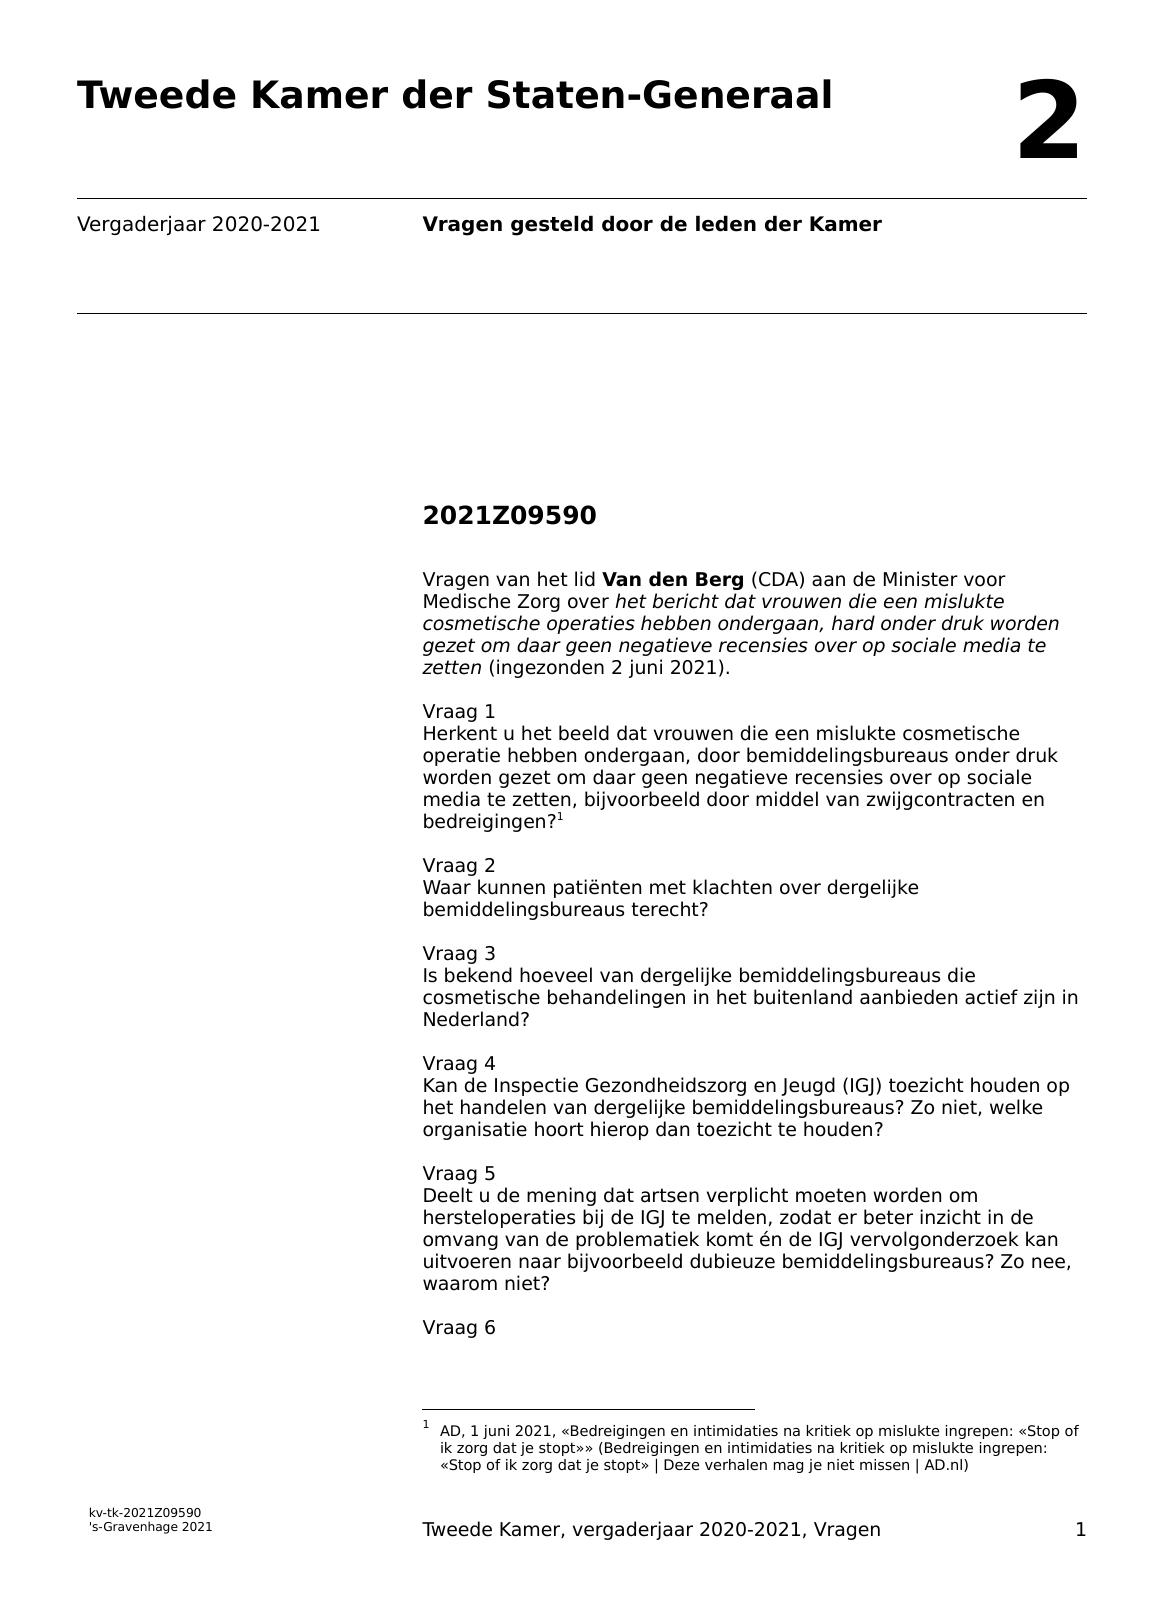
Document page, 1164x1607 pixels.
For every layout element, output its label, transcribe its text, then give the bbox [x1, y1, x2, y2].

text Is bekend hoeveel van dergelijke bemiddelingsbureaus die cosmetische behandelingen in het buitenland aanbieden actief zijn in Nederland? [422, 965, 1087, 1031]
text 's-Gravenhage 2021 [88, 1520, 323, 1534]
text Vraag 4 [422, 1053, 1087, 1075]
text Kan de Inspectie Gezondheidszorg en Jeugd (IGJ) toezicht houden op het handelen van dergelijke bemiddelingsbureaus? Zo niet, welke organisatie hoort hierop dan toezicht te houden? [422, 1075, 1087, 1141]
table_cell Vragen gesteld door de leden der Kamer [422, 199, 1087, 313]
text kv-tk-2021Z09590 [88, 1506, 323, 1520]
text Deelt u de mening dat artsen verplicht moeten worden om hersteloperaties bij de IGJ te melden, zodat er beter inzicht in de omvang van de problematiek komt én de IGJ vervolgonderzoek kan uitvoeren naar bijvoorbeeld dubieuze bemiddelingsbureaus? Zo nee, waarom niet? [422, 1185, 1087, 1295]
table_cell Vergaderjaar 2020-2021 [77, 199, 422, 313]
text Vragen van het lid Van den Berg (CDA) aan de Minister voor Medische Zorg over het bericht dat vrouwen die een mislukte cosmetische operaties hebben ondergaan, hard onder druk worden gezet om daar geen negatieve recensies over op sociale media te zetten (ingezonden 2 juni 2021). [422, 569, 1087, 679]
text Herkent u het beeld dat vrouwen die een mislukte cosmetische operatie hebben ondergaan, door bemiddelingsbureaus onder druk worden gezet om daar geen negatieve recensies over op sociale media te zetten, bijvoorbeeld door middel van zwijgcontracten en bedreigingen? [422, 723, 1087, 833]
text Waar kunnen patiënten met klachten over dergelijke bemiddelingsbureaus terecht? [422, 877, 1087, 921]
text Vraag 1 [422, 701, 1087, 723]
text Vraag 3 [422, 943, 1087, 965]
text Vraag 6 [422, 1317, 1087, 1339]
text Vraag 2 [422, 855, 1087, 877]
text AD, 1 juni 2021, «Bedreigingen en intimidaties na kritiek op mislukte ingrepen: «Stop of ik zorg dat je stopt»» (Bedreigingen en intimidaties na kritiek op mislukte ingrepen: «Stop of ik zorg dat je stopt» | Deze verhalen mag je niet missen | AD.nl) [422, 1418, 1087, 1474]
table_header Tweede Kamer der Staten-Generaal [77, 59, 886, 198]
table_header 2 [886, 59, 1087, 198]
text Vraag 5 [422, 1163, 1087, 1185]
text 2021Z09590 [422, 501, 1087, 531]
